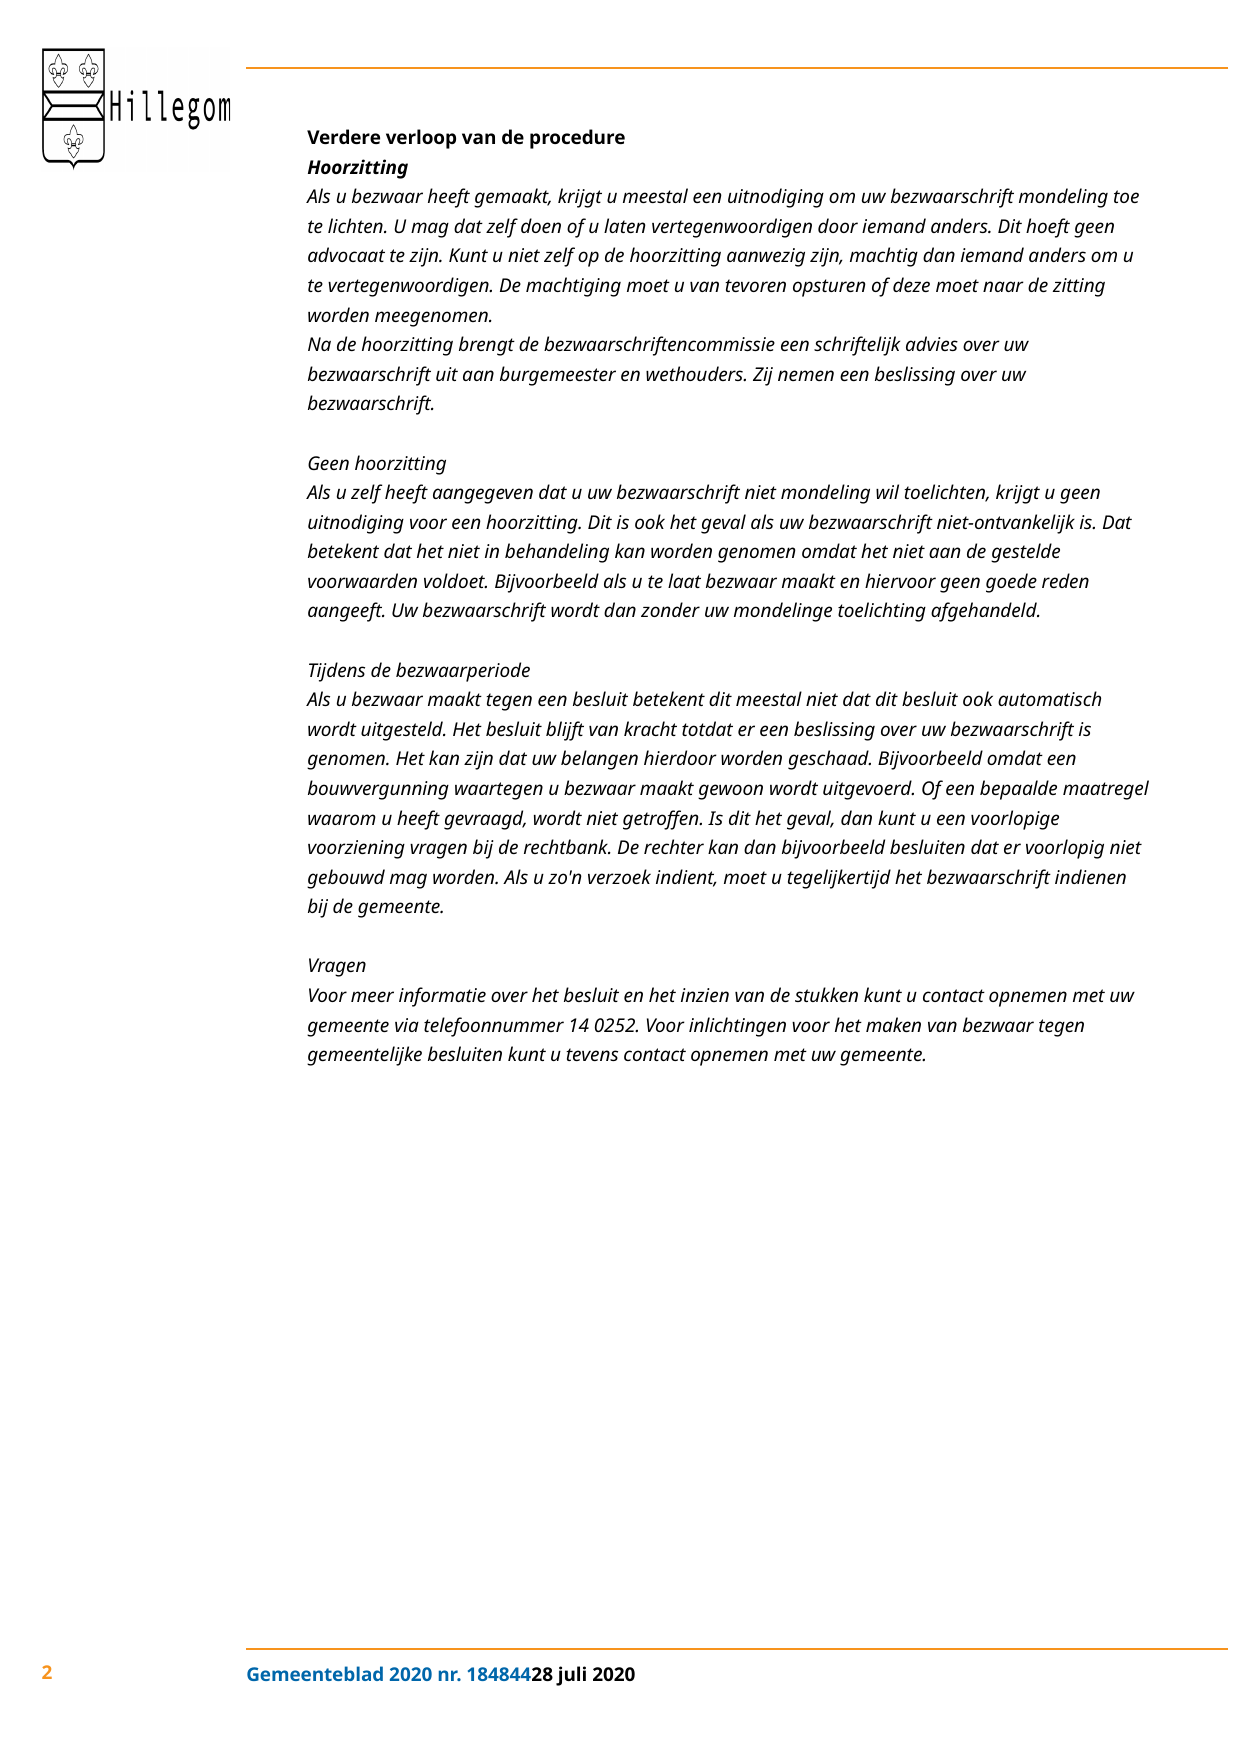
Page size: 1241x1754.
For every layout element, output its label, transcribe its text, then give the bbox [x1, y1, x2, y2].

list Voor meer informatie over het besluit en het inzien van de stukken kunt u contact opnemen met uw gemeente via telefoonnummer 14 0252. Voor inlichtingen voor het maken van bezwaar tegen gemeentelijke besluiten kunt u tevens contact opnemen met uw gemeente. [248, 982, 1152, 1067]
list Verdere verloop van de procedure [248, 124, 1152, 150]
list Geen hoorzitting [248, 450, 1152, 476]
list Als u bezwaar maakt tegen een besluit betekent dit meestal niet dat dit besluit ook automatisch wordt uitgesteld. Het besluit blijft van kracht totdat er een beslissing over uw bezwaarschrift is genomen. Het kan zijn dat uw belangen hierdoor worden geschaad. Bijvoorbeeld omdat een bouwvergunning waartegen u bezwaar maakt gewoon wordt uitgevoerd. Of een bepaalde maatregel waarom u heeft gevraagd, wordt niet getroffen. Is dit het geval, dan kunt u een voorlopige voorziening vragen bij de rechtbank. De rechter kan dan bijvoorbeeld besluiten dat er voorlopig niet gebouwd mag worden. Als u zo'n verzoek indient, moet u tegelijkertijd het bezwaarschrift indienen bij de gemeente. [248, 686, 1152, 919]
list Als u zelf heeft aangegeven dat u uw bezwaarschrift niet mondeling wil toelichten, krijgt u geen uitnodiging voor een hoorzitting. Dit is ook het geval als uw bezwaarschrift niet-ontvankelijk is. Dat betekent dat het niet in behandeling kan worden genomen omdat het niet aan de gestelde voorwaarden voldoet. Bijvoorbeeld als u te laat bezwaar maakt en hiervoor geen goede reden aangeeft. Uw bezwaarschrift wordt dan zonder uw mondelinge toelichting afgehandeld. [248, 479, 1152, 623]
list Als u bezwaar heeft gemaakt, krijgt u meestal een uitnodiging om uw bezwaarschrift mondeling toe te lichten. U mag dat zelf doen of u laten vertegenwoordigen door iemand anders. Dit hoeft geen advocaat te zijn. Kunt u niet zelf op de hoorzitting aanwezig zijn, machtig dan iemand anders om u te vertegenwoordigen. De machtiging moet u van tevoren opsturen of deze moet naar de zitting worden meegenomen. [248, 183, 1152, 328]
list Na de hoorzitting brengt de bezwaarschriftencommissie een schriftelijk advies over uw bezwaarschrift uit aan burgemeester en wethouders. Zij nemen een beslissing over uw bezwaarschrift. [248, 331, 1152, 416]
list Vragen [248, 953, 1152, 978]
list Tijdens de bezwaarperiode [248, 657, 1152, 683]
picture [41, 47, 231, 172]
list Hoorzitting [248, 154, 1152, 180]
